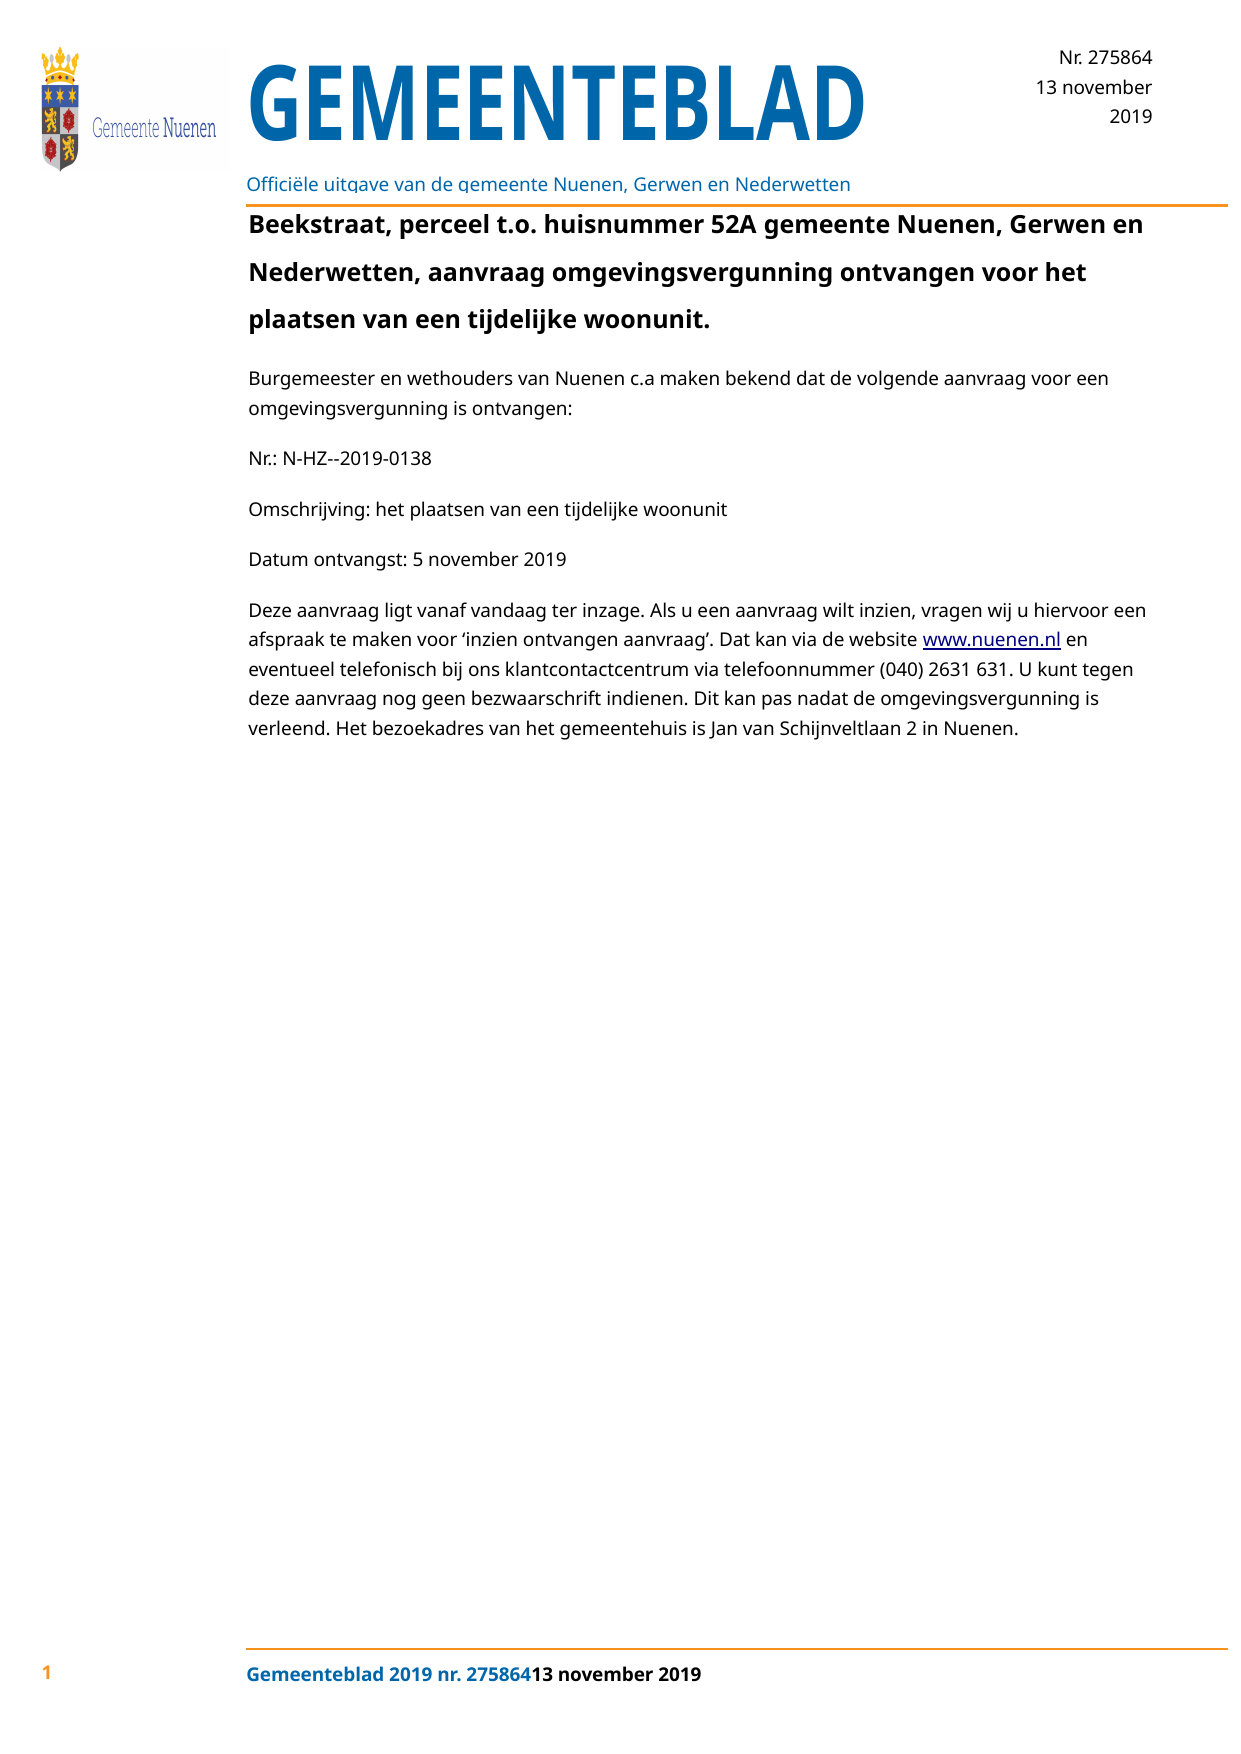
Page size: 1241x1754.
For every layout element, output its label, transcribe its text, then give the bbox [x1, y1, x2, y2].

text Datum ontvangst: 5 november 2019 [248, 546, 1152, 572]
text Burgemeester en wethouders van Nuenen c.a maken bekend dat de volgende aanvraag voor een omgevingsvergunning is ontvangen: [248, 366, 1152, 421]
text Omschrijving: het plaatsen van een tijdelijke woonunit [248, 496, 1152, 522]
text Deze aanvraag ligt vanaf vandaag ter inzage. Als u een aanvraag wilt inzien, vragen wij u hiervoor een afspraak te maken voor ‘inzien ontvangen aanvraag’. Dat kan via de website www.nuenen.nl en eventueel telefonisch bij ons klantcontactcentrum via telefoonnummer (040) 2631 631. U kunt tegen deze aanvraag nog geen bezwaarschrift indienen. Dit kan pas nadat de omgevingsvergunning is verleend. Het bezoekadres van het gemeentehuis is Jan van Schijnveltlaan 2 in Nuenen. [248, 597, 1152, 741]
text Beekstraat, perceel t.o. huisnummer 52A gemeente Nuenen, Gerwen en Nederwetten, aanvraag omgevingsvergunning ontvangen voor het plaatsen van een tijdelijke woonunit. [248, 207, 1152, 336]
picture [41, 47, 231, 172]
text Nr.: N-HZ--2019-0138 [248, 446, 1152, 471]
